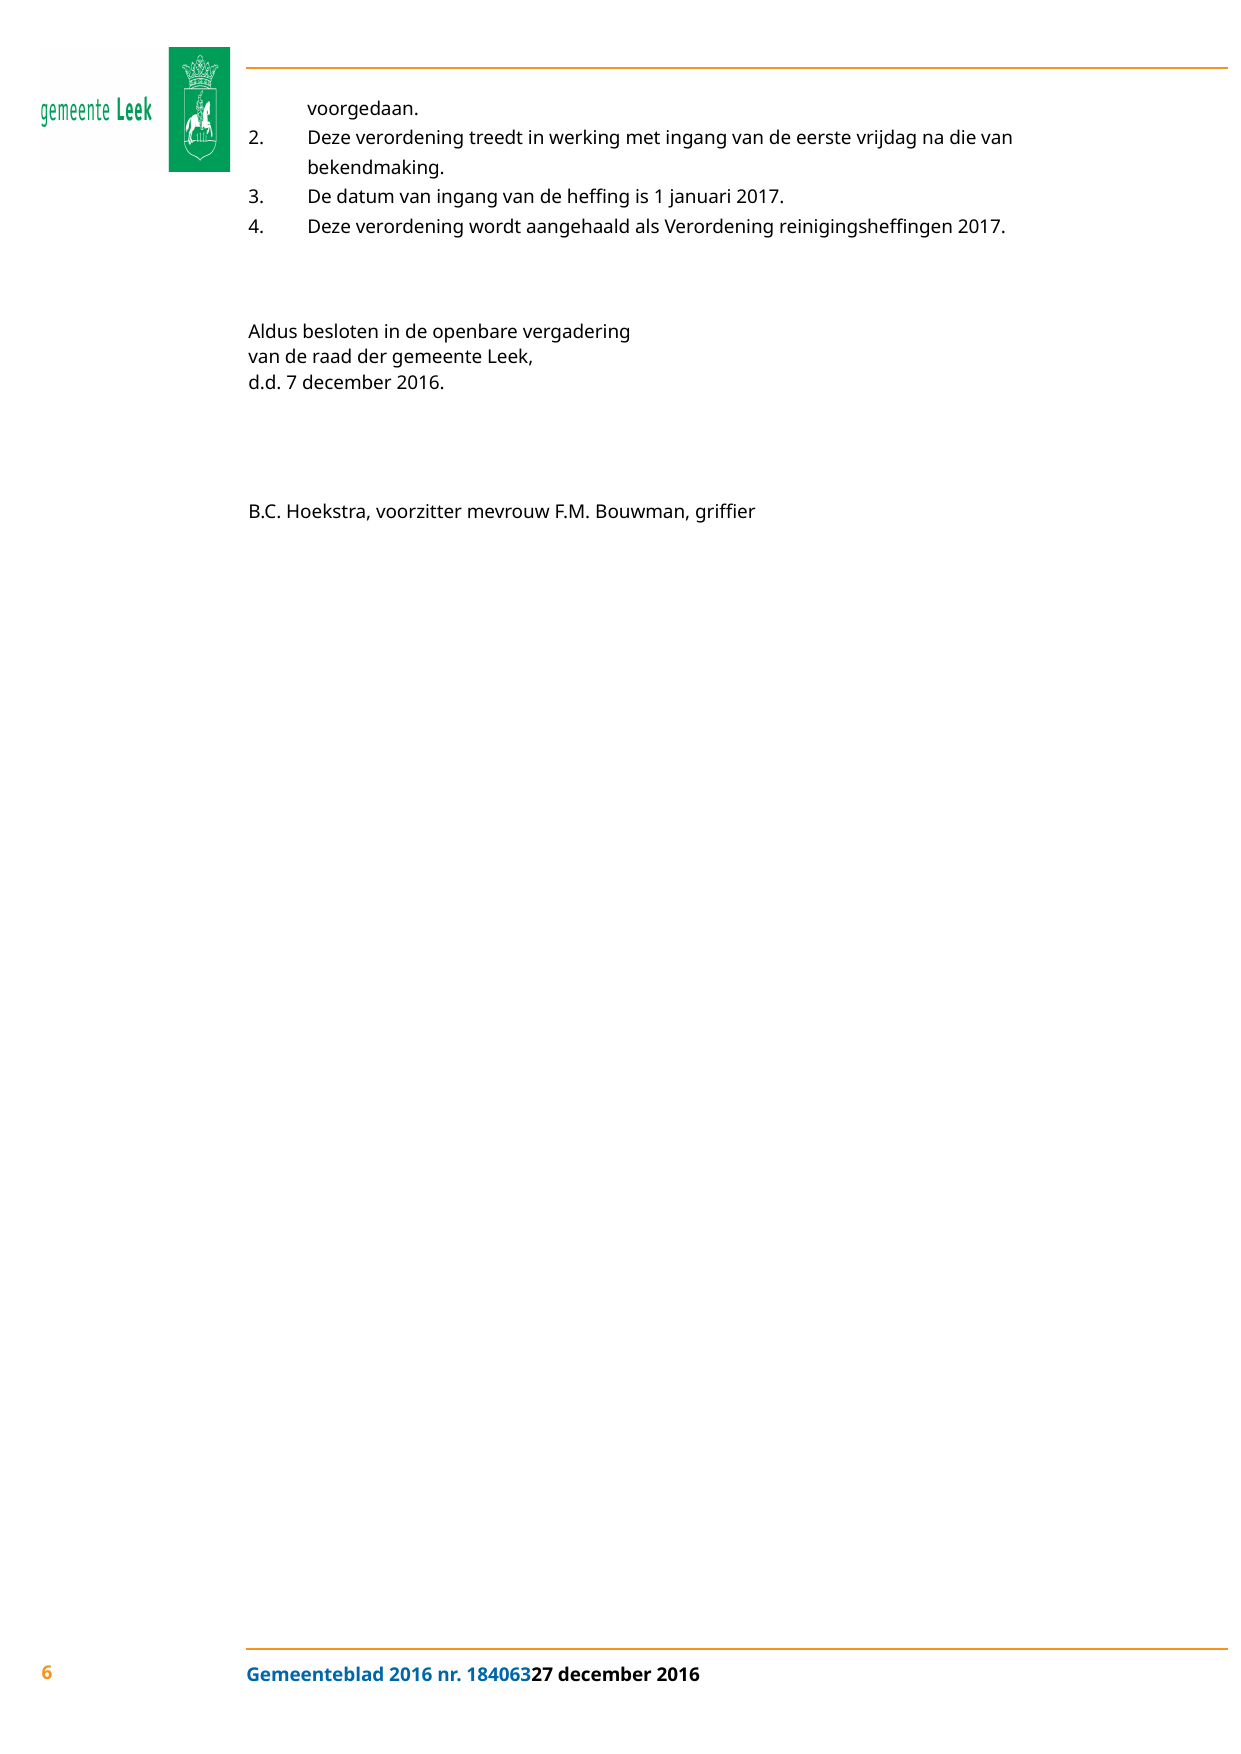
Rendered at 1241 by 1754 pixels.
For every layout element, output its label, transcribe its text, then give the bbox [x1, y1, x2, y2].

list Deze verordening wordt aangehaald als Verordening reinigingsheffingen 2017. [248, 213, 1152, 239]
list voorgedaan. [248, 95, 1152, 121]
text d.d. 7 december 2016. [248, 369, 1152, 395]
text B.C. Hoekstra, voorzitter mevrouw F.M. Bouwman, griffier [248, 498, 1152, 524]
list Deze verordening treedt in werking met ingang van de eerste vrijdag na die van bekendmaking. [248, 124, 1152, 180]
text Aldus besloten in de openbare vergadering [248, 318, 1152, 344]
list De datum van ingang van de heffing is 1 januari 2017. [248, 183, 1152, 209]
text van de raad der gemeente Leek, [248, 344, 1152, 369]
picture [41, 47, 231, 172]
